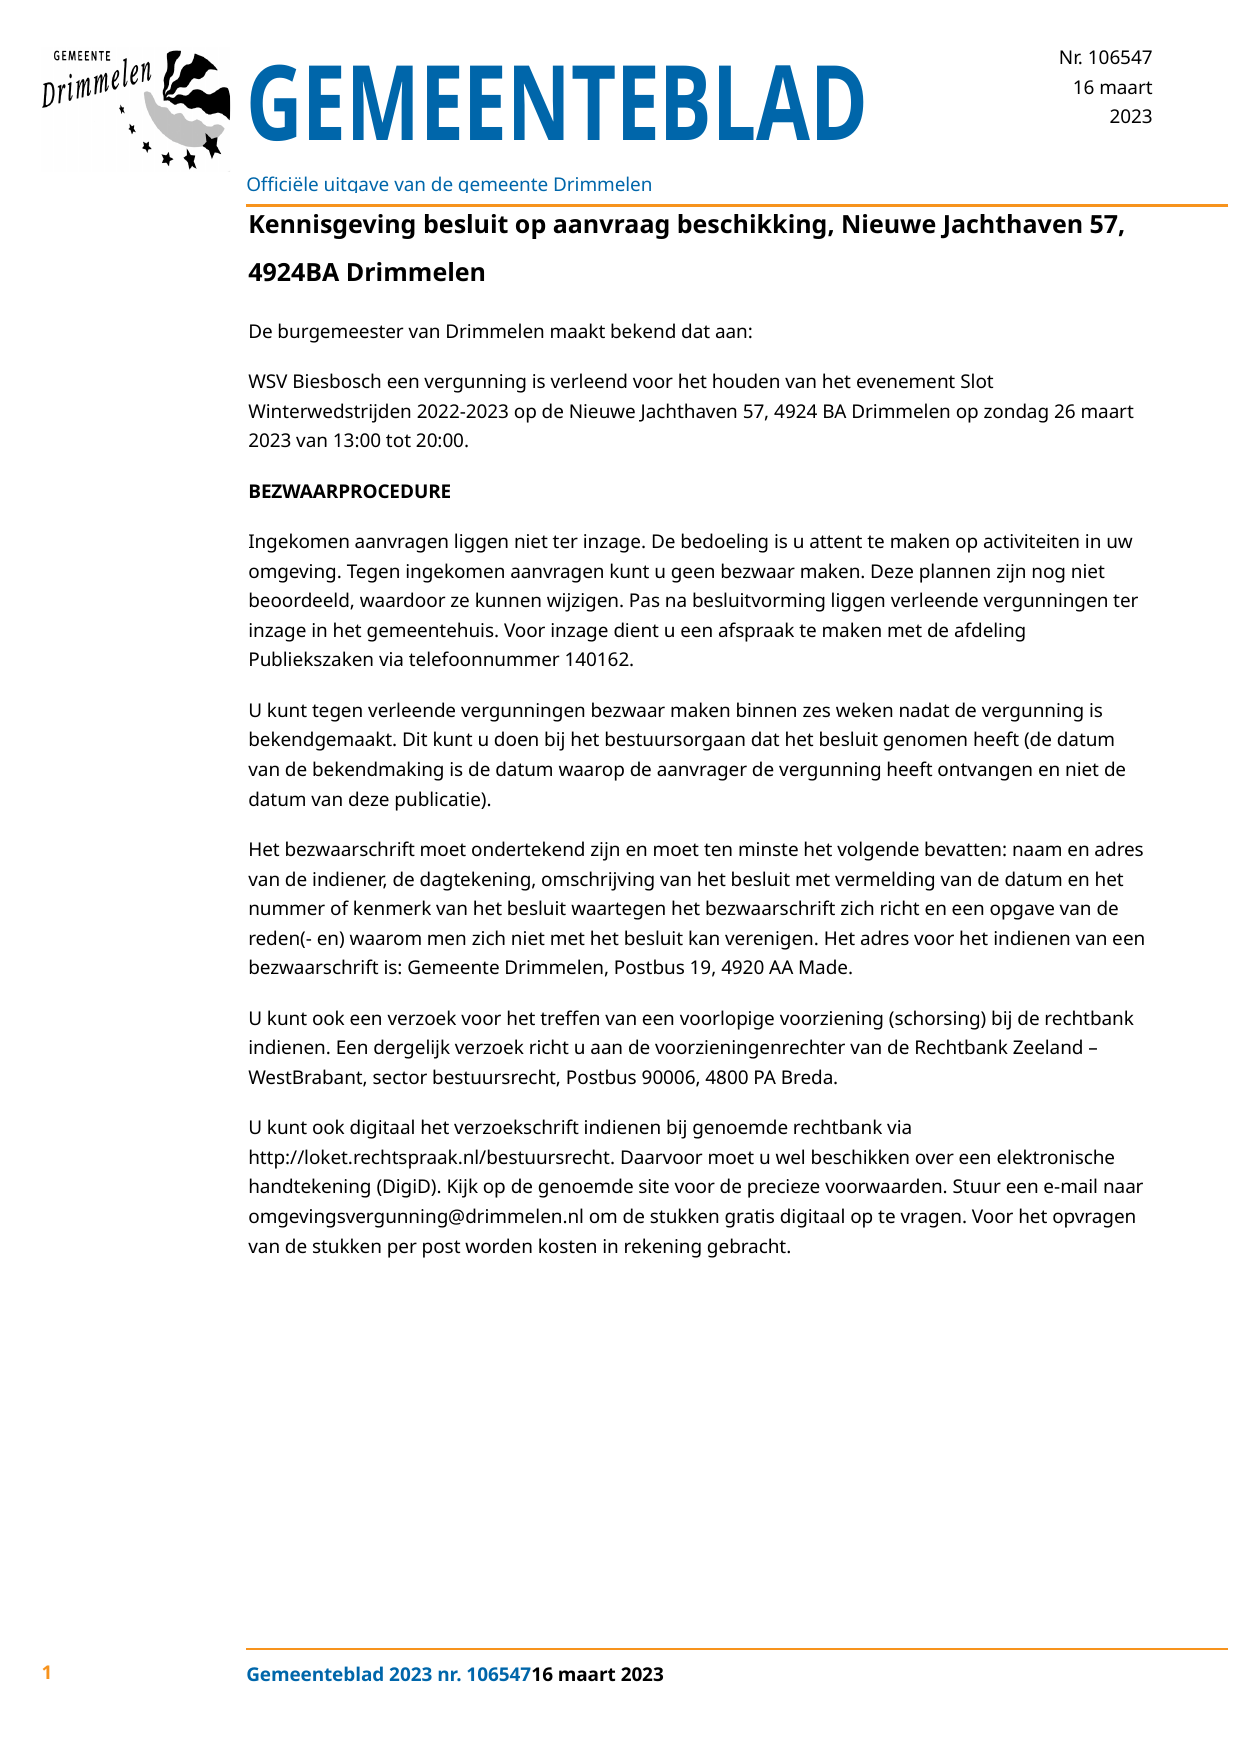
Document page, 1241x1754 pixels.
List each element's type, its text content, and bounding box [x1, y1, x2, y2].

text Het bezwaarschrift moet ondertekend zijn en moet ten minste het volgende bevatten: naam en adres van de indiener, de dagtekening, omschrijving van het besluit met vermelding van de datum en het nummer of kenmerk van het besluit waartegen het bezwaarschrift zich richt en een opgave van de reden(- en) waarom men zich niet met het besluit kan verenigen. Het adres voor het indienen van een bezwaarschrift is: Gemeente Drimmelen, Postbus 19, 4920 AA Made. [248, 836, 1152, 980]
text Ingekomen aanvragen liggen niet ter inzage. De bedoeling is u attent te maken op activiteiten in uw omgeving. Tegen ingekomen aanvragen kunt u geen bezwaar maken. Deze plannen zijn nog niet beoordeeld, waardoor ze kunnen wijzigen. Pas na besluitvorming liggen verleende vergunningen ter inzage in het gemeentehuis. Voor inzage dient u een afspraak te maken met de afdeling Publiekszaken via telefoonnummer 140162. [248, 528, 1152, 672]
text BEZWAARPROCEDURE [248, 478, 1152, 504]
text U kunt tegen verleende vergunningen bezwaar maken binnen zes weken nadat de vergunning is bekendgemaakt. Dit kunt u doen bij het bestuursorgaan dat het besluit genomen heeft (de datum van de bekendmaking is de datum waarop de aanvrager de vergunning heeft ontvangen en niet de datum van deze publicatie). [248, 697, 1152, 812]
picture [41, 47, 231, 172]
text U kunt ook een verzoek voor het treffen van een voorlopige voorziening (schorsing) bij de rechtbank indienen. Een dergelijk verzoek richt u aan de voorzieningenrechter van de Rechtbank Zeeland – WestBrabant, sector bestuursrecht, Postbus 90006, 4800 PA Breda. [248, 1005, 1152, 1090]
text De burgemeester van Drimmelen maakt bekend dat aan: [248, 318, 1152, 344]
text Kennisgeving besluit op aanvraag beschikking, Nieuwe Jachthaven 57, 4924BA Drimmelen [248, 207, 1152, 288]
text WSV Biesbosch een vergunning is verleend voor het houden van het evenement Slot Winterwedstrijden 2022-2023 op de Nieuwe Jachthaven 57, 4924 BA Drimmelen op zondag 26 maart 2023 van 13:00 tot 20:00. [248, 368, 1152, 453]
text U kunt ook digitaal het verzoekschrift indienen bij genoemde rechtbank via http://loket.rechtspraak.nl/bestuursrecht. Daarvoor moet u wel beschikken over een elektronische handtekening (DigiD). Kijk op de genoemde site voor de precieze voorwaarden. Stuur een e-mail naar omgevingsvergunning@drimmelen.nl om de stukken gratis digitaal op te vragen. Voor het opvragen van de stukken per post worden kosten in rekening gebracht. [248, 1114, 1152, 1259]
